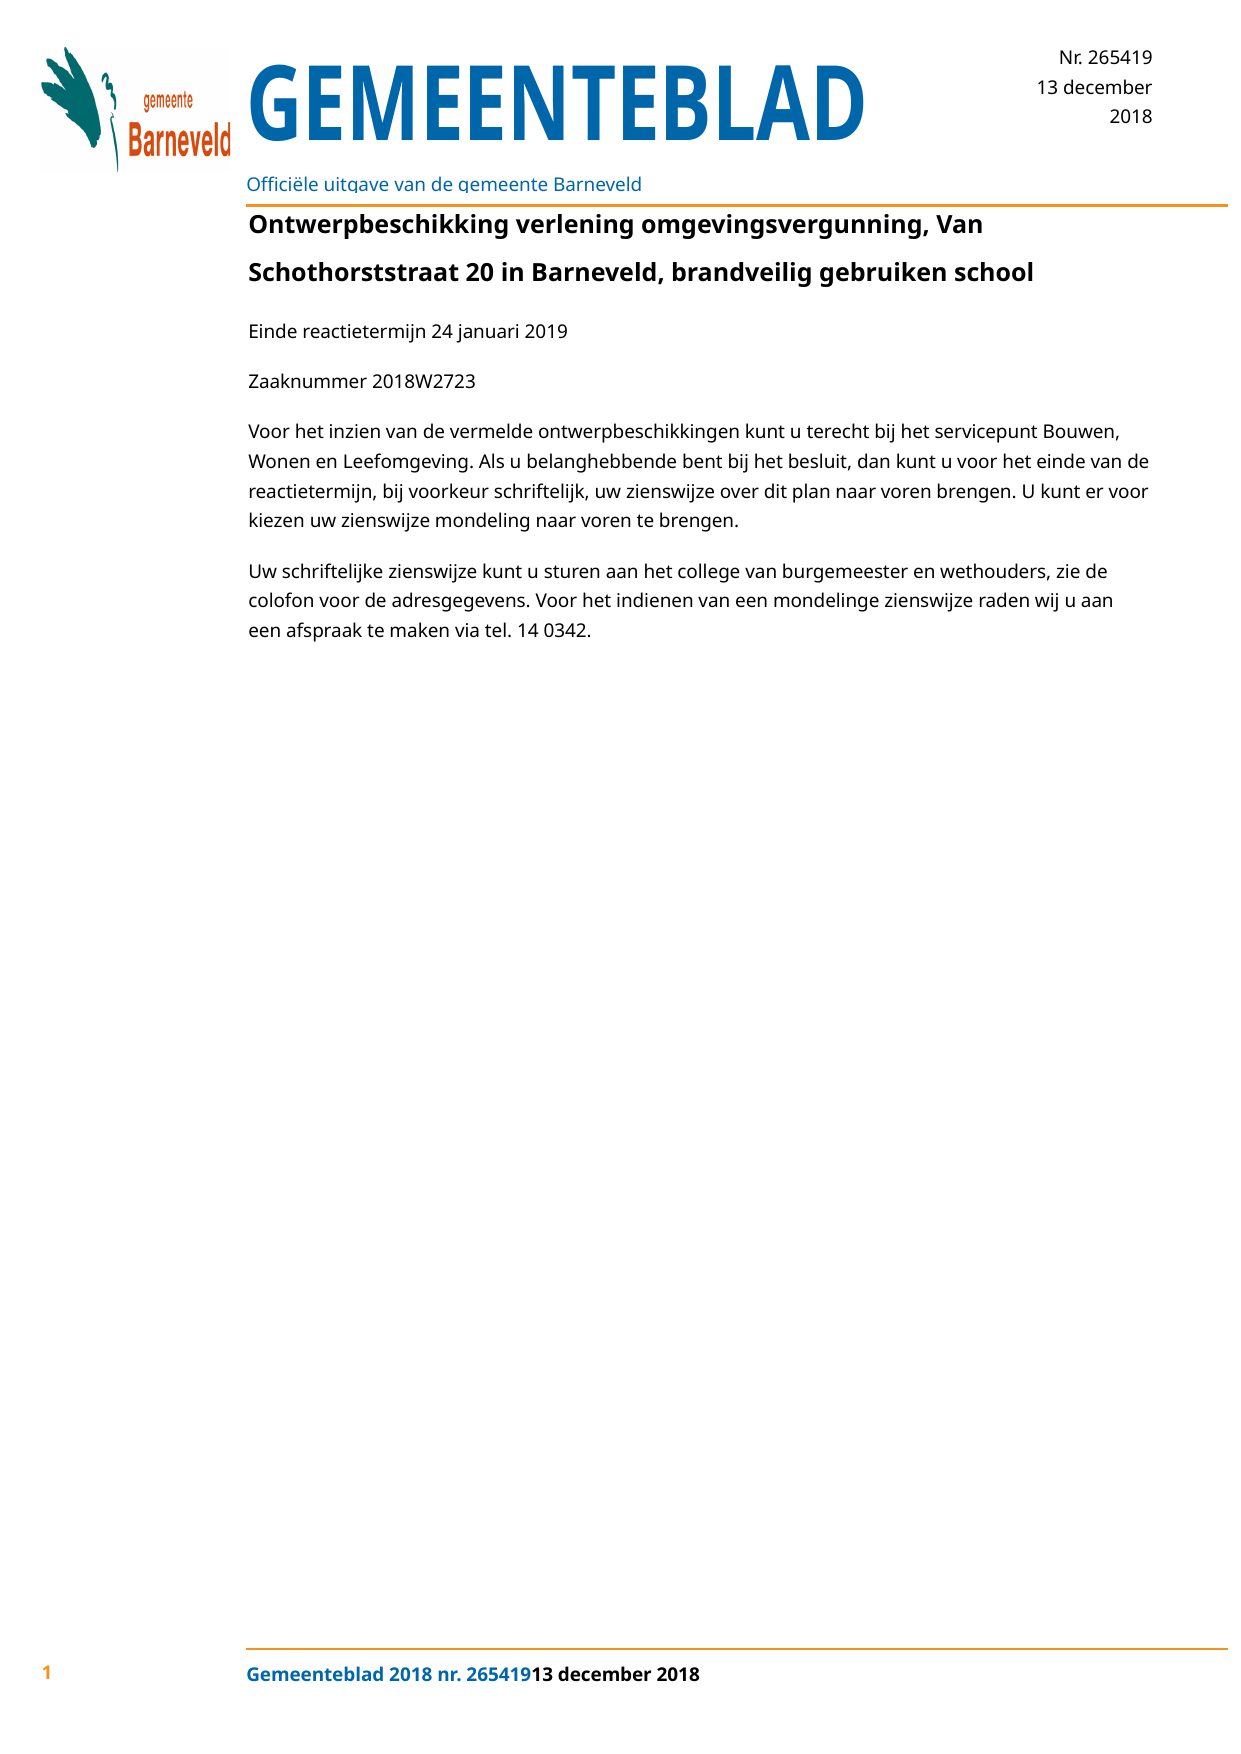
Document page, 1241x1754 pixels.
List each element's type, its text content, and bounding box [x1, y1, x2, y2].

text Einde reactietermijn 24 januari 2019 [248, 318, 1152, 344]
picture [41, 47, 231, 172]
text Voor het inzien van de vermelde ontwerpbeschikkingen kunt u terecht bij het servicepunt Bouwen, Wonen en Leefomgeving. Als u belanghebbende bent bij het besluit, dan kunt u voor het einde van de reactietermijn, bij voorkeur schriftelijk, uw zienswijze over dit plan naar voren brengen. U kunt er voor kiezen uw zienswijze mondeling naar voren te brengen. [248, 419, 1152, 533]
text Ontwerpbeschikking verlening omgevingsvergunning, Van Schothorststraat 20 in Barneveld, brandveilig gebruiken school [248, 207, 1152, 288]
text Uw schriftelijke zienswijze kunt u sturen aan het college van burgemeester en wethouders, zie de colofon voor de adresgegevens. Voor het indienen van een mondelinge zienswijze raden wij u aan een afspraak te maken via tel. 14 0342. [248, 558, 1152, 643]
text Zaaknummer 2018W2723 [248, 368, 1152, 394]
